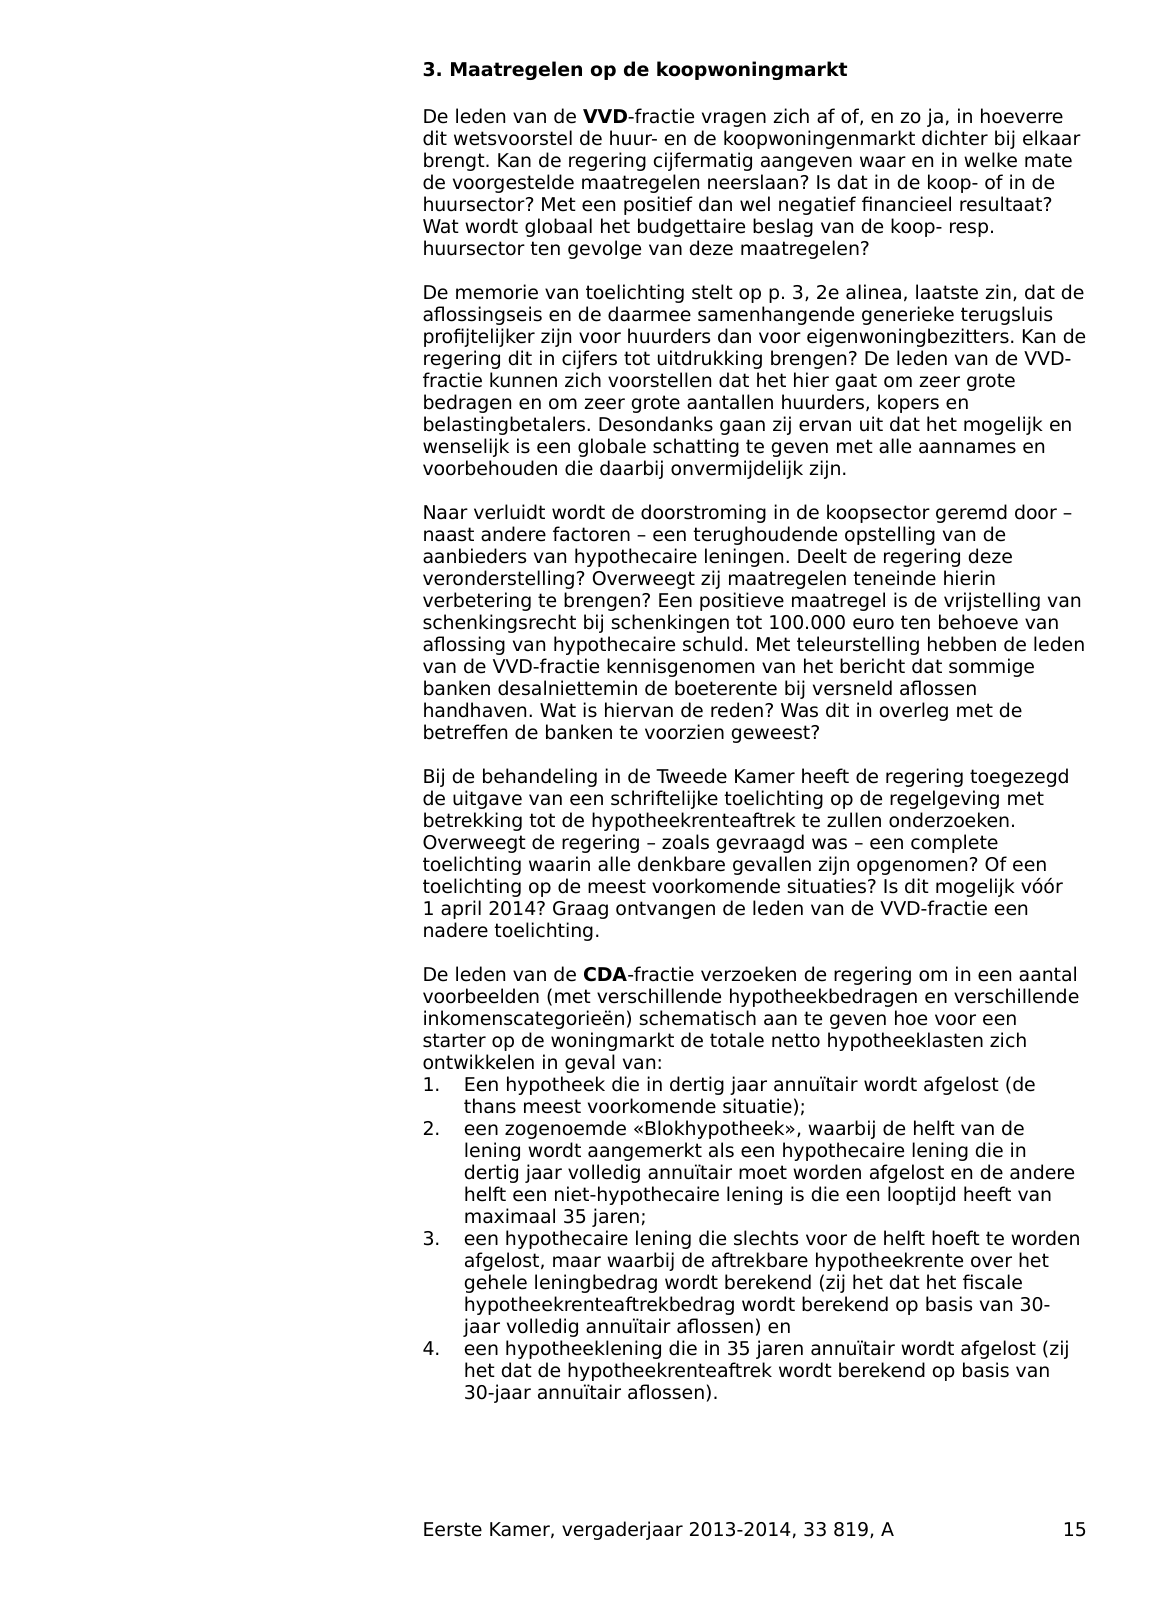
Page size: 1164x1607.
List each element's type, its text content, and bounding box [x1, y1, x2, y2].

text 4. een hypotheeklening die in 35 jaren annuïtair wordt afgelost (zij het dat de hypotheekrenteaftrek wordt berekend op basis van 30-jaar annuïtair aflossen). [422, 1338, 1087, 1404]
subtitle 3. Maatregelen op de koopwoningmarkt [422, 59, 1087, 81]
text Bij de behandeling in de Tweede Kamer heeft de regering toegezegd de uitgave van een schriftelijke toelichting op de regelgeving met betrekking tot de hypotheekrenteaftrek te zullen onderzoeken. Overweegt de regering – zoals gevraagd was – een complete toelichting waarin alle denkbare gevallen zijn opgenomen? Of een toelichting op de meest voorkomende situaties? Is dit mogelijk vóór 1 april 2014? Graag ontvangen de leden van de VVD-fractie een nadere toelichting. [422, 766, 1087, 942]
text De leden van de VVD-fractie vragen zich af of, en zo ja, in hoeverre dit wetsvoorstel de huur- en de koopwoningenmarkt dichter bij elkaar brengt. Kan de regering cijfermatig aangeven waar en in welke mate de voorgestelde maatregelen neerslaan? Is dat in de koop- of in de huursector? Met een positief dan wel negatief financieel resultaat? Wat wordt globaal het budgettaire beslag van de koop- resp. huursector ten gevolge van deze maatregelen? [422, 106, 1087, 260]
text 2. een zogenoemde «Blokhypotheek», waarbij de helft van de lening wordt aangemerkt als een hypothecaire lening die in dertig jaar volledig annuïtair moet worden afgelost en de andere helft een niet-hypothecaire lening is die een looptijd heeft van maximaal 35 jaren; [422, 1118, 1087, 1228]
text 3. een hypothecaire lening die slechts voor de helft hoeft te worden afgelost, maar waarbij de aftrekbare hypotheekrente over het gehele leningbedrag wordt berekend (zij het dat het fiscale hypotheekrenteaftrekbedrag wordt berekend op basis van 30-jaar volledig annuïtair aflossen) en [422, 1228, 1087, 1338]
text Naar verluidt wordt de doorstroming in de koopsector geremd door – naast andere factoren – een terughoudende opstelling van de aanbieders van hypothecaire leningen. Deelt de regering deze veronderstelling? Overweegt zij maatregelen teneinde hierin verbetering te brengen? Een positieve maatregel is de vrijstelling van schenkingsrecht bij schenkingen tot 100.000 euro ten behoeve van aflossing van hypothecaire schuld. Met teleurstelling hebben de leden van de VVD-fractie kennisgenomen van het bericht dat sommige banken desalniettemin de boeterente bij versneld aflossen handhaven. Wat is hiervan de reden? Was dit in overleg met de betreffen de banken te voorzien geweest? [422, 502, 1087, 744]
text De leden van de CDA-fractie verzoeken de regering om in een aantal voorbeelden (met verschillende hypotheekbedragen en verschillende inkomenscategorieën) schematisch aan te geven hoe voor een starter op de woningmarkt de totale netto hypotheeklasten zich ontwikkelen in geval van: [422, 964, 1087, 1074]
text 1. Een hypotheek die in dertig jaar annuïtair wordt afgelost (de thans meest voorkomende situatie); [422, 1074, 1087, 1118]
text De memorie van toelichting stelt op p. 3, 2e alinea, laatste zin, dat de aflossingseis en de daarmee samenhangende generieke terugsluis profijtelijker zijn voor huurders dan voor eigenwoningbezitters. Kan de regering dit in cijfers tot uitdrukking brengen? De leden van de VVD-fractie kunnen zich voorstellen dat het hier gaat om zeer grote bedragen en om zeer grote aantallen huurders, kopers en belastingbetalers. Desondanks gaan zij ervan uit dat het mogelijk en wenselijk is een globale schatting te geven met alle aannames en voorbehouden die daarbij onvermijdelijk zijn. [422, 282, 1087, 480]
